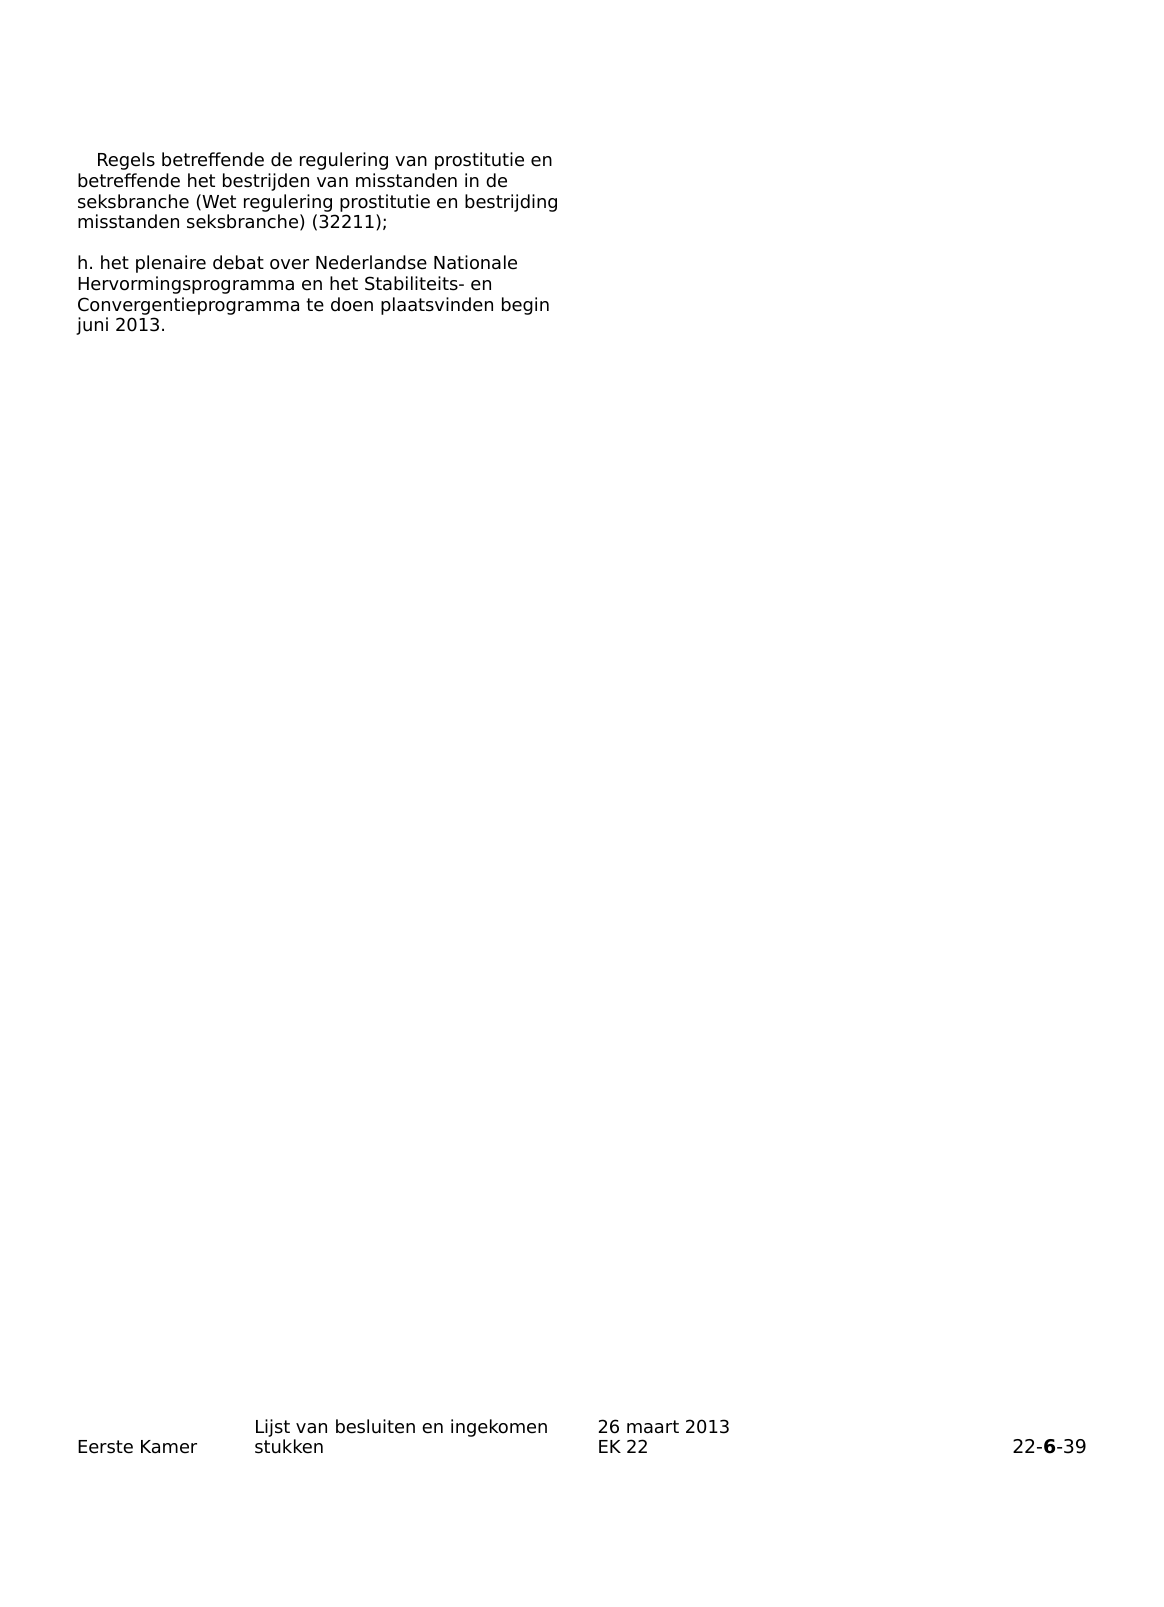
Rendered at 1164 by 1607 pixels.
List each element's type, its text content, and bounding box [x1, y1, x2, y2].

text Regels betreffende de regulering van prostitutie en betreffende het bestrijden van misstanden in de seksbranche (Wet regulering prostitutie en bestrijding misstanden seksbranche) (32211); [77, 150, 567, 233]
text h. het plenaire debat over Nederlandse Nationale Hervormingsprogramma en het Stabiliteits- en Convergentieprogramma te doen plaatsvinden begin juni 2013. [77, 253, 567, 336]
